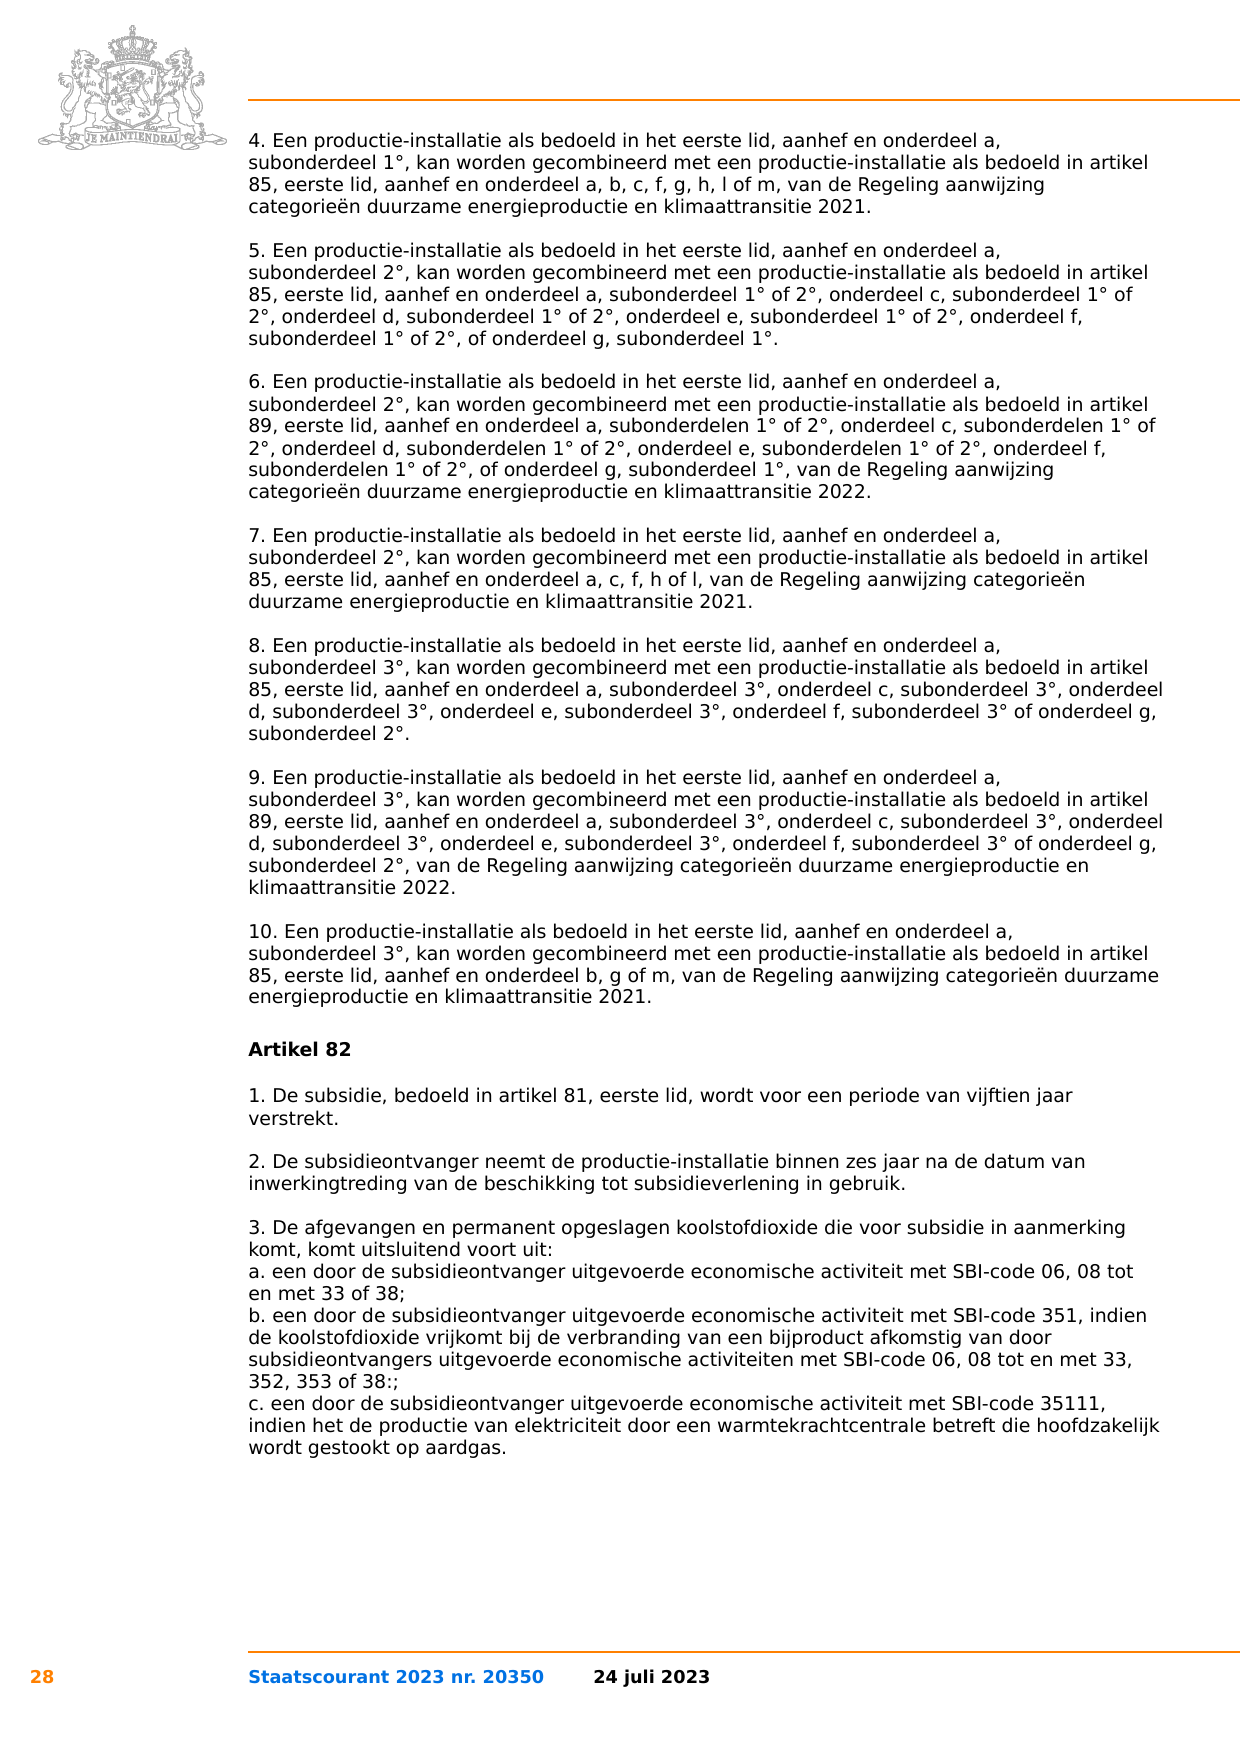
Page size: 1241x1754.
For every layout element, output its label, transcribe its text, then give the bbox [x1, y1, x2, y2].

text 10. Een productie-installatie als bedoeld in het eerste lid, aanhef en onderdeel a, subonderdeel 3°, kan worden gecombineerd met een productie-installatie als bedoeld in artikel 85, eerste lid, aanhef en onderdeel b, g of m, van de Regeling aanwijzing categorieën duurzame energieproductie en klimaattransitie 2021. [248, 921, 1163, 1008]
text 3. De afgevangen en permanent opgeslagen koolstofdioxide die voor subsidie in aanmerking komt, komt uitsluitend voort uit: [248, 1217, 1163, 1261]
subtitle Artikel 82 [248, 1038, 1163, 1060]
text 5. Een productie-installatie als bedoeld in het eerste lid, aanhef en onderdeel a, subonderdeel 2°, kan worden gecombineerd met een productie-installatie als bedoeld in artikel 85, eerste lid, aanhef en onderdeel a, subonderdeel 1° of 2°, onderdeel c, subonderdeel 1° of 2°, onderdeel d, subonderdeel 1° of 2°, onderdeel e, subonderdeel 1° of 2°, onderdeel f, subonderdeel 1° of 2°, of onderdeel g, subonderdeel 1°. [248, 240, 1163, 349]
text b. een door de subsidieontvanger uitgevoerde economische activiteit met SBI-code 351, indien de koolstofdioxide vrijkomt bij de verbranding van een bijproduct afkomstig van door subsidieontvangers uitgevoerde economische activiteiten met SBI-code 06, 08 tot en met 33, 352, 353 of 38:; [248, 1305, 1163, 1393]
text 2. De subsidieontvanger neemt de productie-installatie binnen zes jaar na de datum van inwerkingtreding van de beschikking tot subsidieverlening in gebruik. [248, 1151, 1163, 1195]
picture [38, 25, 227, 150]
text 4. Een productie-installatie als bedoeld in het eerste lid, aanhef en onderdeel a, subonderdeel 1°, kan worden gecombineerd met een productie-installatie als bedoeld in artikel 85, eerste lid, aanhef en onderdeel a, b, c, f, g, h, l of m, van de Regeling aanwijzing categorieën duurzame energieproductie en klimaattransitie 2021. [248, 130, 1163, 218]
text 6. Een productie-installatie als bedoeld in het eerste lid, aanhef en onderdeel a, subonderdeel 2°, kan worden gecombineerd met een productie-installatie als bedoeld in artikel 89, eerste lid, aanhef en onderdeel a, subonderdelen 1° of 2°, onderdeel c, subonderdelen 1° of 2°, onderdeel d, subonderdelen 1° of 2°, onderdeel e, subonderdelen 1° of 2°, onderdeel f, subonderdelen 1° of 2°, of onderdeel g, subonderdeel 1°, van de Regeling aanwijzing categorieën duurzame energieproductie en klimaattransitie 2022. [248, 371, 1163, 503]
text 8. Een productie-installatie als bedoeld in het eerste lid, aanhef en onderdeel a, subonderdeel 3°, kan worden gecombineerd met een productie-installatie als bedoeld in artikel 85, eerste lid, aanhef en onderdeel a, subonderdeel 3°, onderdeel c, subonderdeel 3°, onderdeel d, subonderdeel 3°, onderdeel e, subonderdeel 3°, onderdeel f, subonderdeel 3° of onderdeel g, subonderdeel 2°. [248, 635, 1163, 745]
text 1. De subsidie, bedoeld in artikel 81, eerste lid, wordt voor een periode van vijftien jaar verstrekt. [248, 1085, 1163, 1129]
text 9. Een productie-installatie als bedoeld in het eerste lid, aanhef en onderdeel a, subonderdeel 3°, kan worden gecombineerd met een productie-installatie als bedoeld in artikel 89, eerste lid, aanhef en onderdeel a, subonderdeel 3°, onderdeel c, subonderdeel 3°, onderdeel d, subonderdeel 3°, onderdeel e, subonderdeel 3°, onderdeel f, subonderdeel 3° of onderdeel g, subonderdeel 2°, van de Regeling aanwijzing categorieën duurzame energieproductie en klimaattransitie 2022. [248, 767, 1163, 899]
text c. een door de subsidieontvanger uitgevoerde economische activiteit met SBI-code 35111, indien het de productie van elektriciteit door een warmtekrachtcentrale betreft die hoofdzakelijk wordt gestookt op aardgas. [248, 1393, 1163, 1459]
text 7. Een productie-installatie als bedoeld in het eerste lid, aanhef en onderdeel a, subonderdeel 2°, kan worden gecombineerd met een productie-installatie als bedoeld in artikel 85, eerste lid, aanhef en onderdeel a, c, f, h of l, van de Regeling aanwijzing categorieën duurzame energieproductie en klimaattransitie 2021. [248, 525, 1163, 613]
text a. een door de subsidieontvanger uitgevoerde economische activiteit met SBI-code 06, 08 tot en met 33 of 38; [248, 1261, 1163, 1305]
